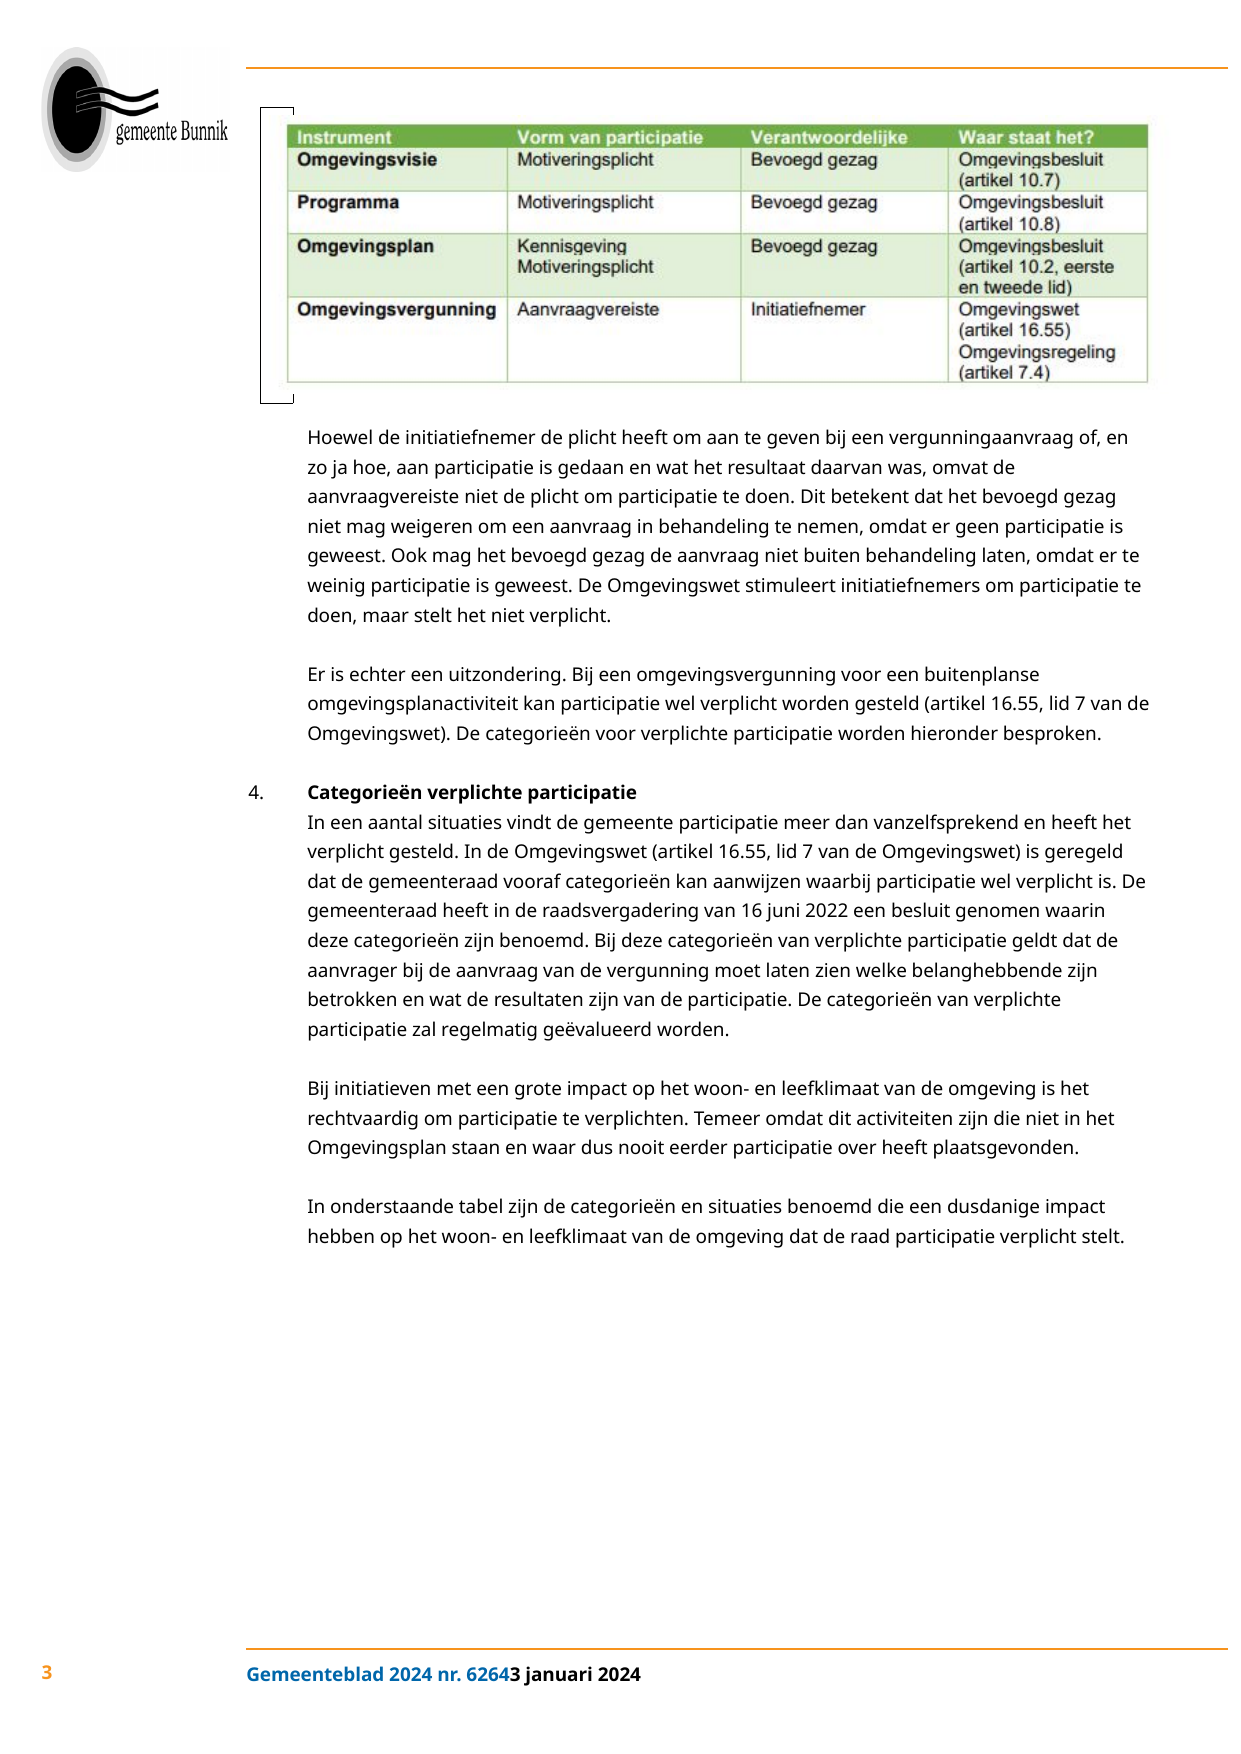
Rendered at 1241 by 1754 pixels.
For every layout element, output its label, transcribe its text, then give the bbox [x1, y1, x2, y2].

list Bij initiatieven met een grote impact op het woon- en leefklimaat van de omgeving is het rechtvaardig om participatie te verplichten. Temeer omdat dit activiteiten zijn die niet in het Omgevingsplan staan en waar dus nooit eerder participatie over heeft plaatsgevonden. [248, 1075, 1152, 1160]
list In onderstaande tabel zijn de categorieën en situaties benoemd die een dusdanige impact hebben op het woon- en leefklimaat van de omgeving dat de raad participatie verplicht stelt. [248, 1193, 1152, 1249]
list In een aantal situaties vindt de gemeente participatie meer dan vanzelfsprekend en heeft het verplicht gesteld. In de Omgevingswet (artikel 16.55, lid 7 van de Omgevingswet) is geregeld dat de gemeenteraad vooraf categorieën kan aanwijzen waarbij participatie wel verplicht is. De gemeenteraad heeft in de raadsvergadering van 16 juni 2022 een besluit genomen waarin deze categorieën zijn benoemd. Bij deze categorieën van verplichte participatie geldt dat de aanvrager bij de aanvraag van de vergunning moet laten zien welke belanghebbende zijn betrokken en wat de resultaten zijn van de participatie. De categorieën van verplichte participatie zal regelmatig geëvalueerd worden. [248, 809, 1152, 1042]
picture [268, 115, 1173, 394]
list Categorieën verplichte participatie [248, 779, 1152, 805]
list Er is echter een uitzondering. Bij een omgevingsvergunning voor een buitenplanse omgevingsplanactiviteit kan participatie wel verplicht worden gesteld (artikel 16.55, lid 7 van de Omgevingswet). De categorieën voor verplichte participatie worden hieronder besproken. [248, 661, 1152, 746]
picture [41, 47, 231, 172]
list Hoewel de initiatiefnemer de plicht heeft om aan te geven bij een vergunningaanvraag of, en zo ja hoe, aan participatie is gedaan en wat het resultaat daarvan was, omvat de aanvraagvereiste niet de plicht om participatie te doen. Dit betekent dat het bevoegd gezag niet mag weigeren om een aanvraag in behandeling te nemen, omdat er geen participatie is geweest. Ook mag het bevoegd gezag de aanvraag niet buiten behandeling laten, omdat er te weinig participatie is geweest. De Omgevingswet stimuleert initiatiefnemers om participatie te doen, maar stelt het niet verplicht. [248, 424, 1152, 628]
